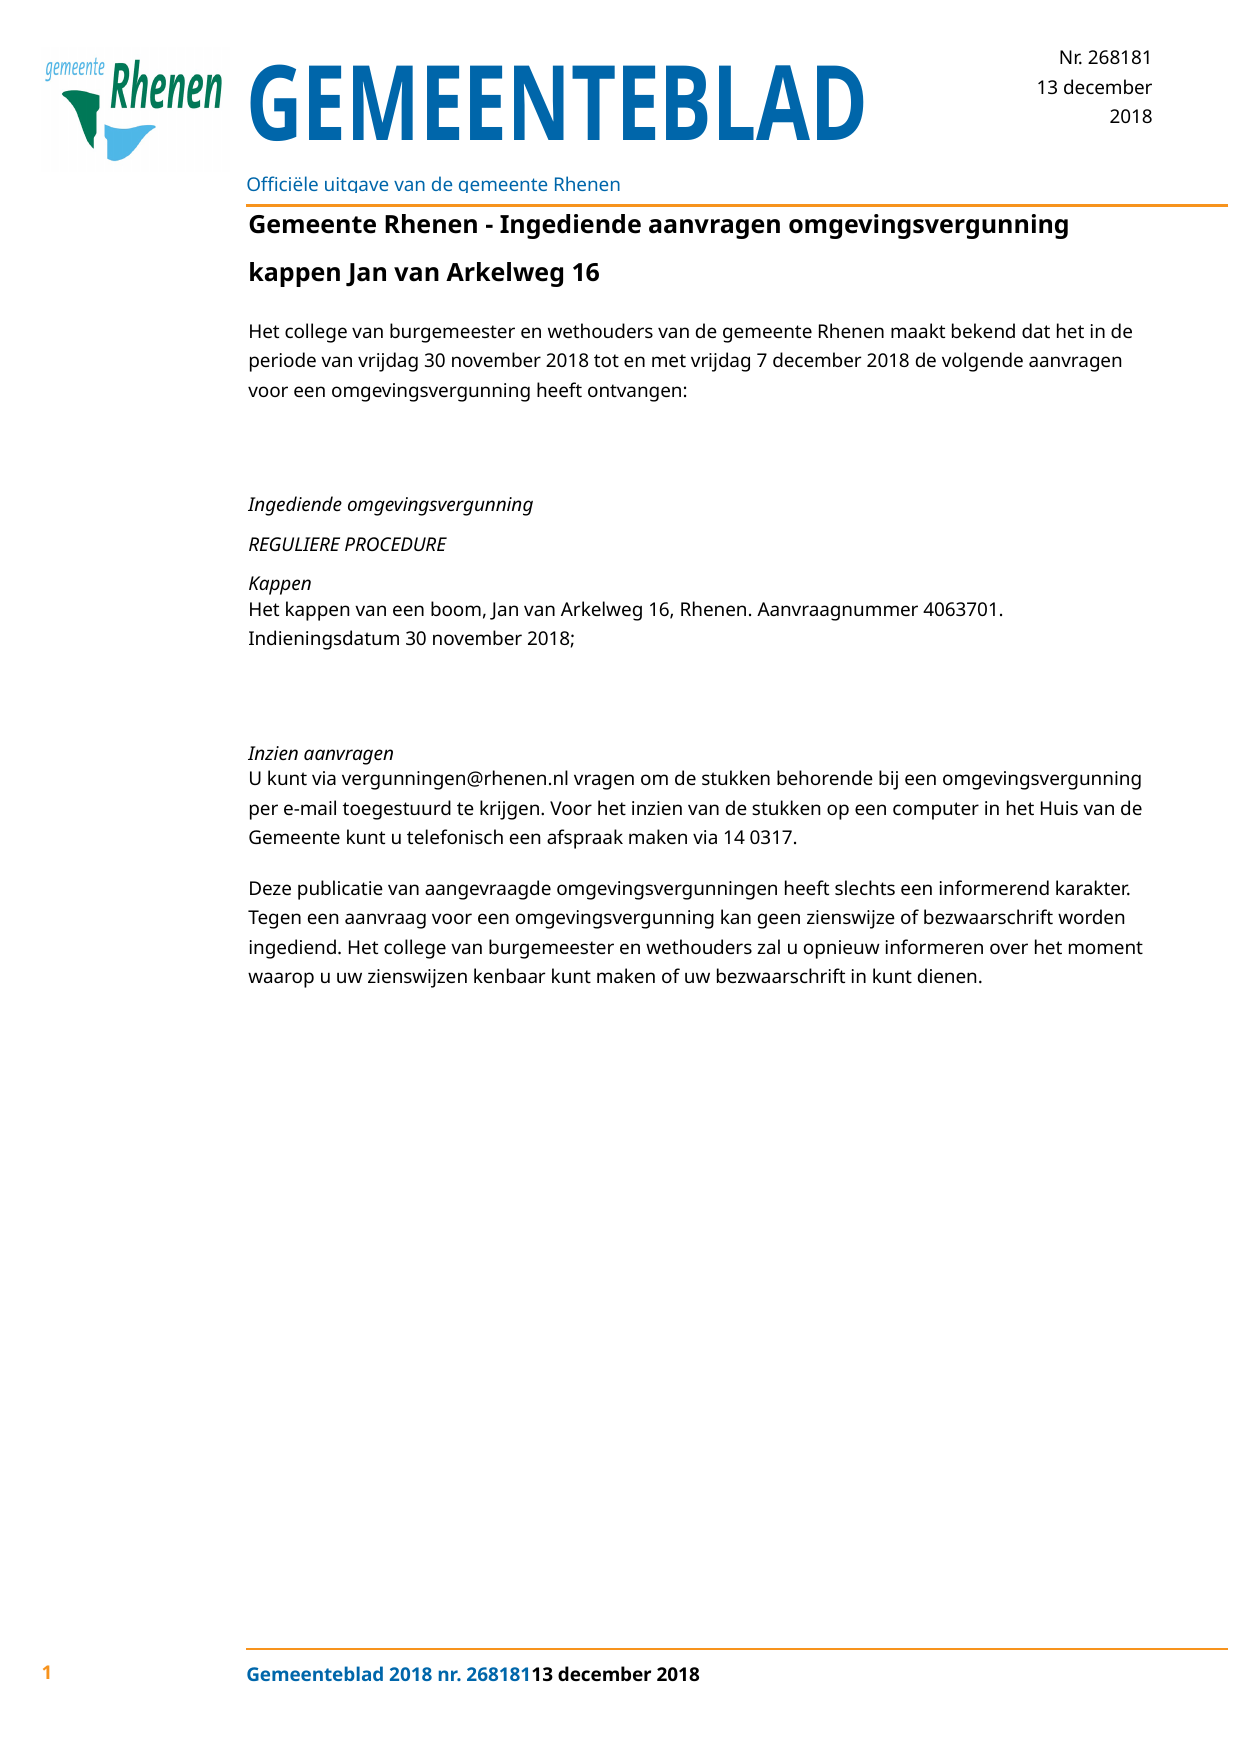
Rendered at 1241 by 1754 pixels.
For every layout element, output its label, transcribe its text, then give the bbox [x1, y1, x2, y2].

text Deze publicatie van aangevraagde omgevingsvergunningen heeft slechts een informerend karakter. Tegen een aanvraag voor een omgevingsvergunning kan geen zienswijze of bezwaarschrift worden ingediend. Het college van burgemeester en wethouders zal u opnieuw informeren over het moment waarop u uw zienswijzen kenbaar kunt maken of uw bezwaarschrift in kunt dienen. [248, 875, 1152, 989]
text Gemeente Rhenen - Ingediende aanvragen omgevingsvergunning kappen Jan van Arkelweg 16 [248, 207, 1152, 288]
text Het college van burgemeester en wethouders van de gemeente Rhenen maakt bekend dat het in de periode van vrijdag 30 november 2018 tot en met vrijdag 7 december 2018 de volgende aanvragen voor een omgevingsvergunning heeft ontvangen: [248, 318, 1152, 403]
picture [41, 47, 231, 172]
text U kunt via vergunningen@rhenen.nl vragen om de stukken behorende bij een omgevingsvergunning per e-mail toegestuurd te krijgen. Voor het inzien van de stukken op een computer in het Huis van de Gemeente kunt u telefonisch een afspraak maken via 14 0317. [248, 765, 1152, 850]
text REGULIERE PROCEDURE [248, 531, 1152, 556]
text Ingediende omgevingsvergunning [248, 491, 1152, 517]
text Het kappen van een boom, Jan van Arkelweg 16, Rhenen. Aanvraagnummer 4063701. Indieningsdatum 30 november 2018; [248, 596, 1152, 651]
text Kappen [248, 570, 1152, 596]
text Inzien aanvragen [248, 740, 1152, 765]
